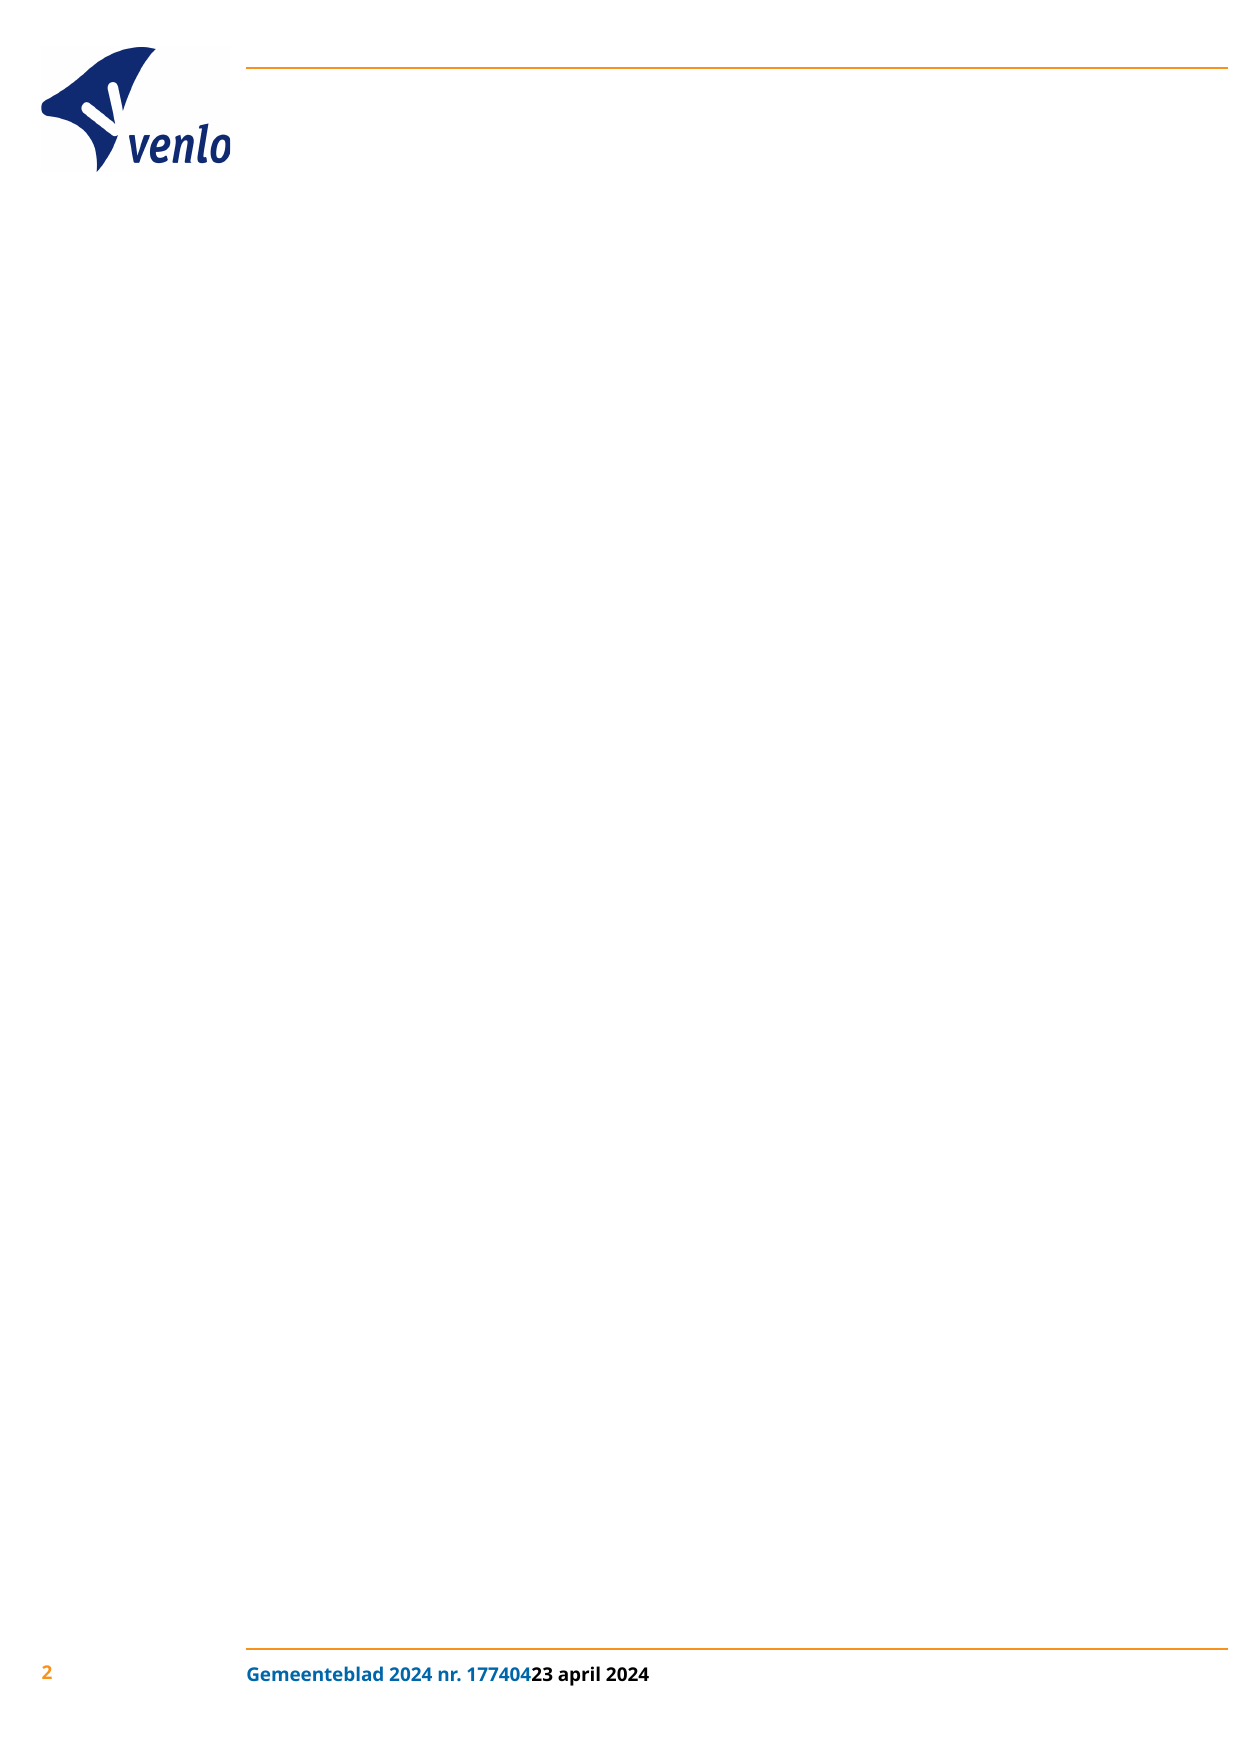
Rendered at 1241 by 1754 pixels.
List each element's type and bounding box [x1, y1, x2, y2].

picture [41, 47, 231, 172]
